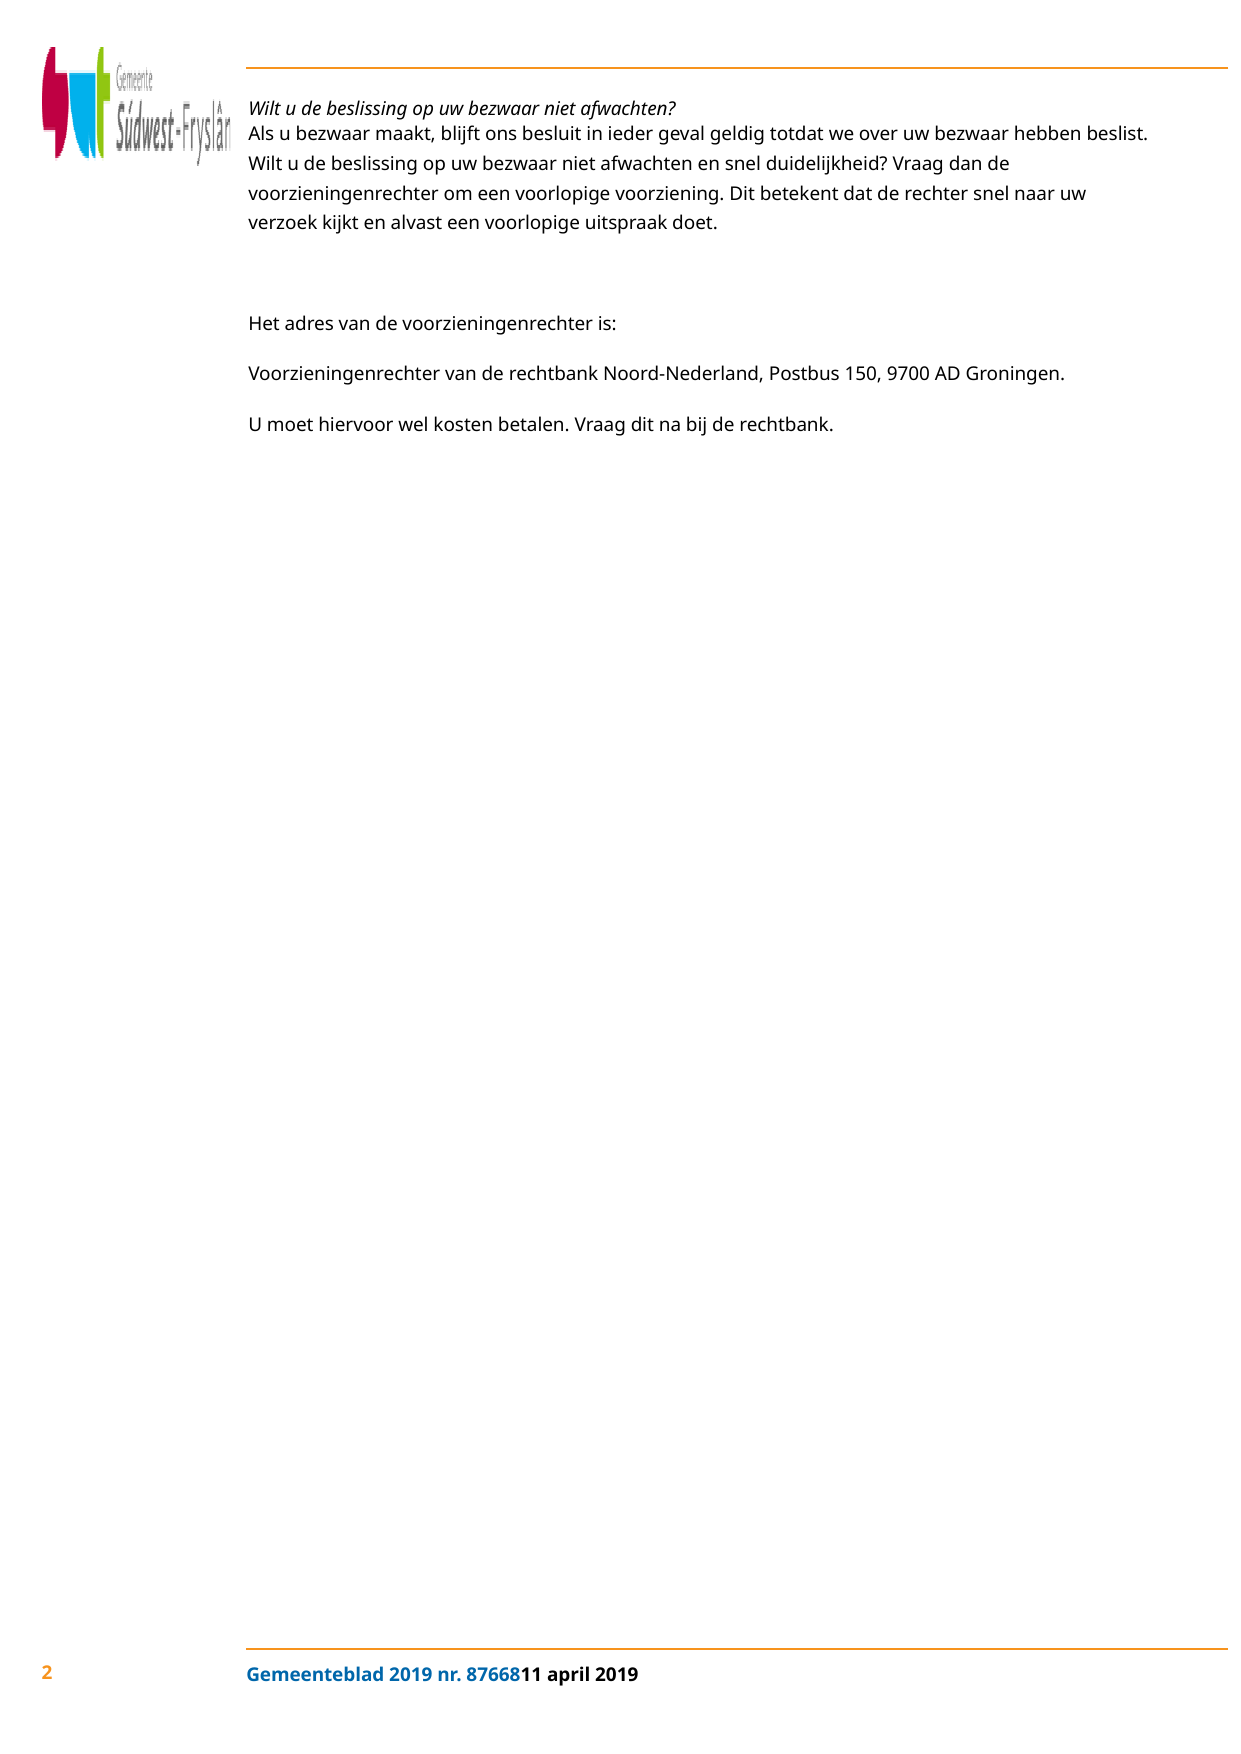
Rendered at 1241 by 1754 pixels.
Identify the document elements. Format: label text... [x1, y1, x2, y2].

text Voorzieningenrechter van de rechtbank Noord-Nederland, Postbus 150, 9700 AD Groningen. [248, 361, 1152, 386]
text Als u bezwaar maakt, blijft ons besluit in ieder geval geldig totdat we over uw bezwaar hebben beslist. Wilt u de beslissing op uw bezwaar niet afwachten en snel duidelijkheid? Vraag dan de voorzieningenrechter om een voorlopige voorziening. Dit betekent dat de rechter snel naar uw verzoek kijkt en alvast een voorlopige uitspraak doet. [248, 121, 1152, 235]
text Het adres van de voorzieningenrechter is: [248, 310, 1152, 336]
picture [41, 47, 231, 172]
text U moet hiervoor wel kosten betalen. Vraag dit na bij de rechtbank. [248, 411, 1152, 437]
text Wilt u de beslissing op uw bezwaar niet afwachten? [248, 95, 1152, 121]
